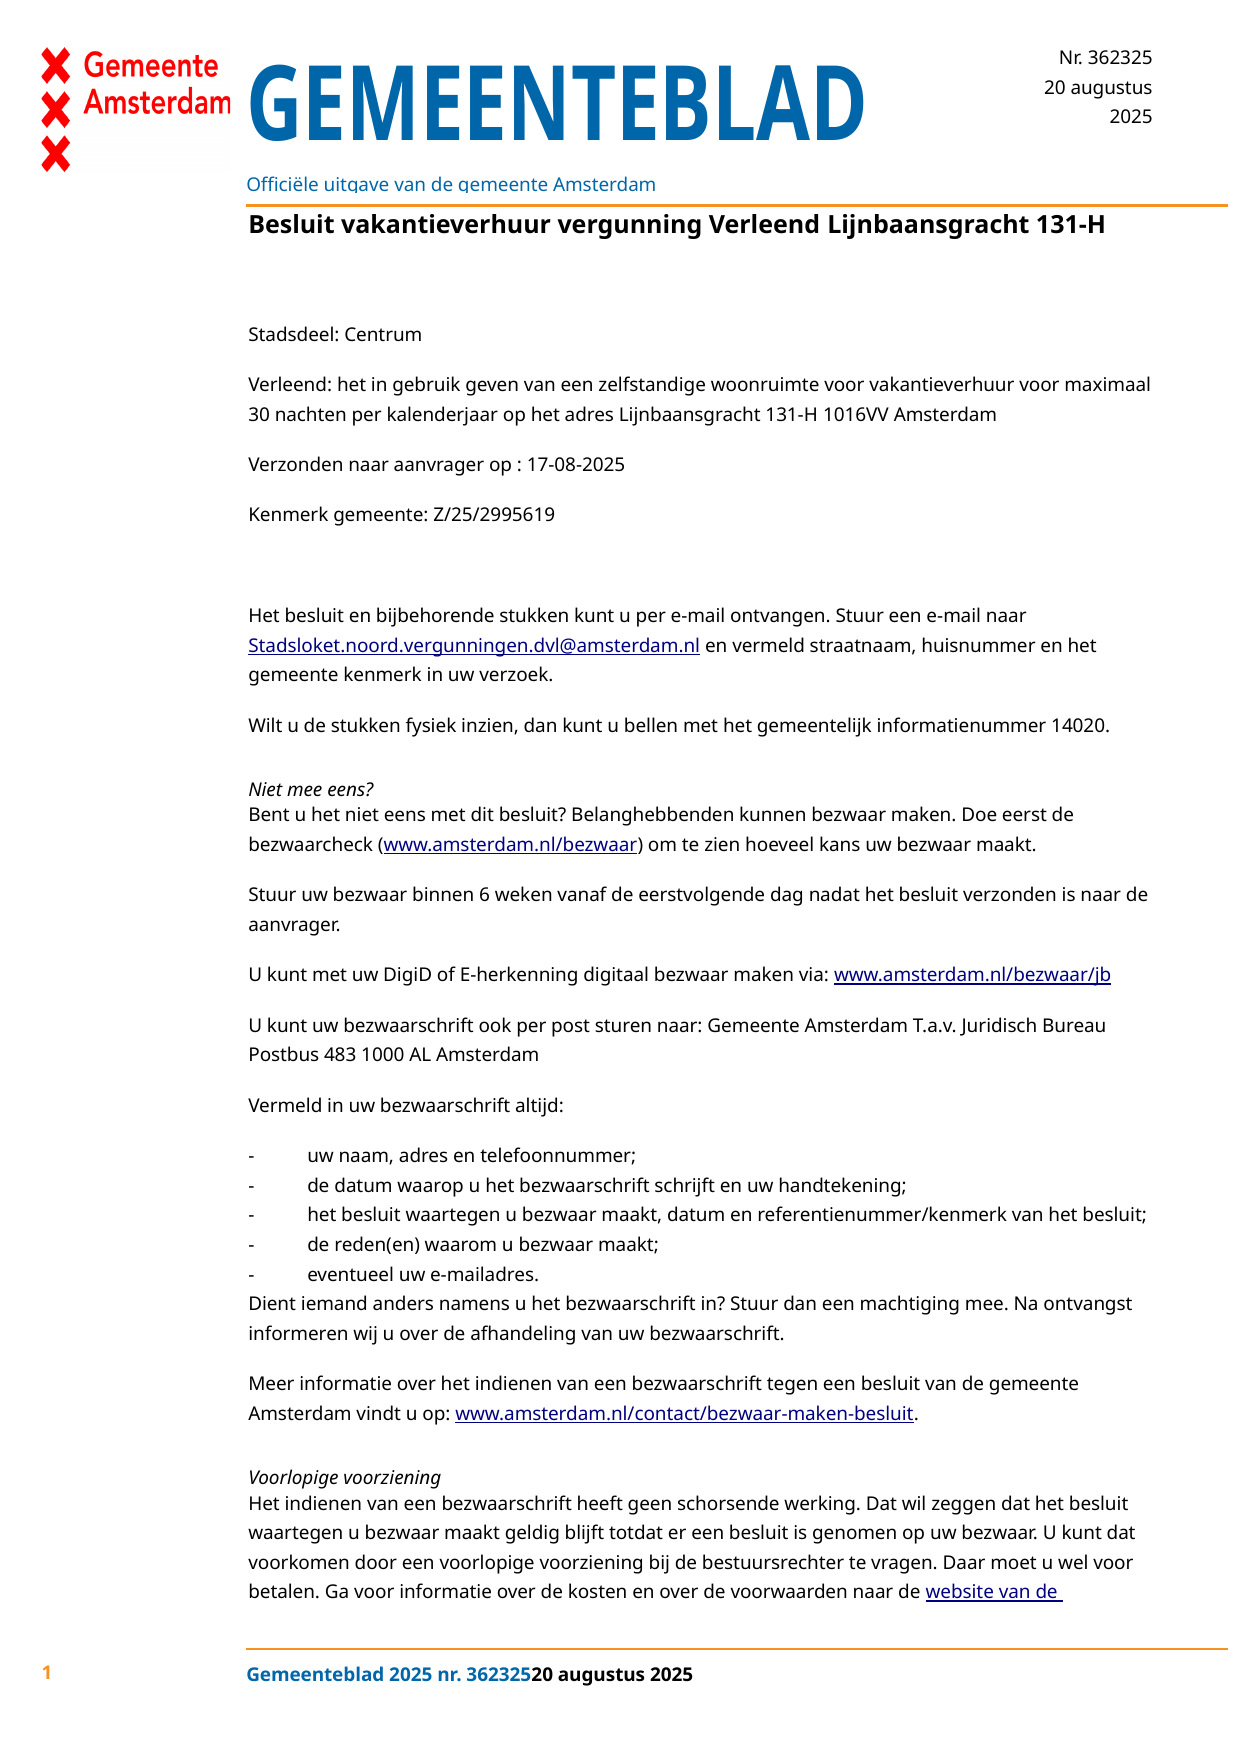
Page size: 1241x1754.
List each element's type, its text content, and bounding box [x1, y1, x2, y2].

text Bent u het niet eens met dit besluit? Belanghebbenden kunnen bezwaar maken. Doe eerst de bezwaarcheck (www.amsterdam.nl/bezwaar) om te zien hoeveel kans uw bezwaar maakt. [248, 802, 1152, 857]
list uw naam, adres en telefoonnummer; [248, 1142, 1152, 1168]
list het besluit waartegen u bezwaar maakt, datum en referentienummer/kenmerk van het besluit; [248, 1202, 1152, 1227]
list de datum waarop u het bezwaarschrift schrijft en uw handtekening; [248, 1172, 1152, 1198]
picture [41, 47, 231, 172]
text Dient iemand anders namens u het bezwaarschrift in? Stuur dan een machtiging mee. Na ontvangst informeren wij u over de afhandeling van uw bezwaarschrift. [248, 1290, 1152, 1346]
text Stadsdeel: Centrum [248, 321, 1152, 346]
text Het indienen van een bezwaarschrift heeft geen schorsende werking. Dat wil zeggen dat het besluit waartegen u bezwaar maakt geldig blijft totdat er een besluit is genomen op uw bezwaar. U kunt dat voorkomen door een voorlopige voorziening bij de bestuursrechter te vragen. Daar moet u wel voor betalen. Ga voor informatie over de kosten en over de voorwaarden naar de website van de [248, 1490, 1152, 1604]
text Voorlopige voorziening [248, 1464, 1152, 1490]
text Niet mee eens? [248, 776, 1152, 802]
text Verzonden naar aanvrager op : 17-08-2025 [248, 451, 1152, 477]
list eventueel uw e-mailadres. [248, 1261, 1152, 1287]
text Besluit vakantieverhuur vergunning Verleend Lijnbaansgracht 131-H [248, 207, 1152, 241]
text Meer informatie over het indienen van een bezwaarschrift tegen een besluit van de gemeente Amsterdam vindt u op: www.amsterdam.nl/contact/bezwaar-maken-besluit. [248, 1370, 1152, 1426]
text U kunt met uw DigiD of E-herkenning digitaal bezwaar maken via: www.amsterdam.nl/bezwaar/jb [248, 962, 1152, 987]
text Verleend: het in gebruik geven van een zelfstandige woonruimte voor vakantieverhuur voor maximaal 30 nachten per kalenderjaar op het adres Lijnbaansgracht 131-H 1016VV Amsterdam [248, 371, 1152, 426]
list de reden(en) waarom u bezwaar maakt; [248, 1231, 1152, 1257]
text Het besluit en bijbehorende stukken kunt u per e-mail ontvangen. Stuur een e-mail naar Stadsloket.noord.vergunningen.dvl@amsterdam.nl en vermeld straatnaam, huisnummer en het gemeente kenmerk in uw verzoek. [248, 602, 1152, 687]
text Kenmerk gemeente: Z/25/2995619 [248, 502, 1152, 527]
text Wilt u de stukken fysiek inzien, dan kunt u bellen met het gemeentelijk informatienummer 14020. [248, 712, 1152, 738]
text Vermeld in uw bezwaarschrift altijd: [248, 1092, 1152, 1118]
text Stuur uw bezwaar binnen 6 weken vanaf de eerstvolgende dag nadat het besluit verzonden is naar de aanvrager. [248, 882, 1152, 937]
text U kunt uw bezwaarschrift ook per post sturen naar: Gemeente Amsterdam T.a.v. Juridisch Bureau Postbus 483 1000 AL Amsterdam [248, 1012, 1152, 1067]
